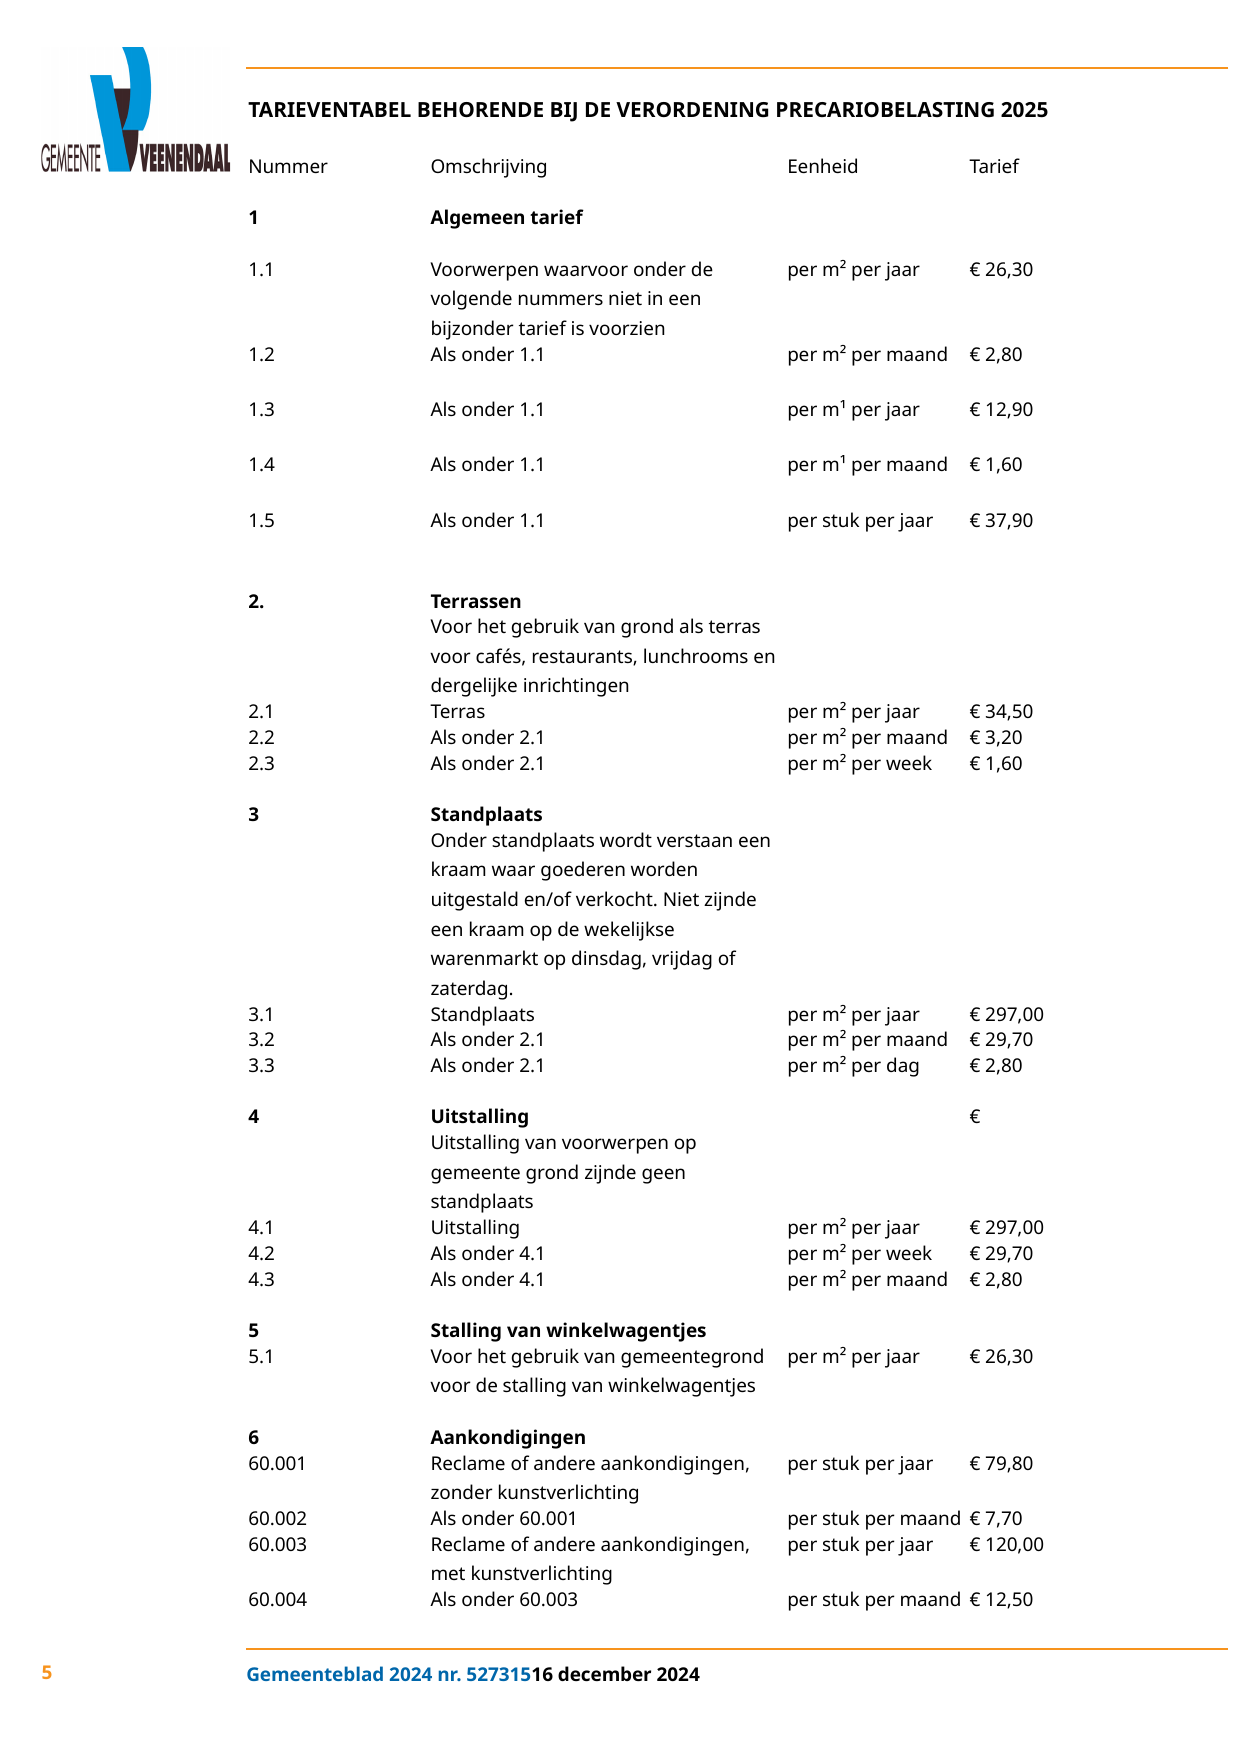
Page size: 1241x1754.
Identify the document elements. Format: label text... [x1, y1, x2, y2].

table_cell 2.3 [248, 750, 430, 776]
table_cell [969, 1424, 1152, 1450]
table_cell [248, 179, 430, 204]
table_cell [969, 1317, 1152, 1343]
table_cell Aankondigingen [430, 1424, 787, 1450]
table_cell [248, 230, 430, 256]
table_cell [430, 1291, 787, 1317]
table_cell Als onder 2.1 [430, 1052, 787, 1078]
table_cell [969, 230, 1152, 256]
table_cell 6 [248, 1424, 430, 1450]
table_cell [969, 776, 1152, 801]
table_cell Als onder 1.1 [430, 341, 787, 396]
table_cell Voor het gebruik van grond als terras voor cafés, restaurants, lunchrooms en dergelijke inrichtingen [430, 614, 787, 698]
table_cell € 29,70 [969, 1240, 1152, 1266]
table_cell [787, 1317, 969, 1343]
table_cell [430, 562, 787, 588]
table_cell 3.3 [248, 1052, 430, 1078]
table_cell [969, 1291, 1152, 1317]
table_cell [248, 562, 430, 588]
table_cell [787, 1129, 969, 1214]
table_cell € [969, 1104, 1152, 1129]
table_cell [969, 205, 1152, 230]
table_cell Uitstalling [430, 1214, 787, 1240]
table_cell Als onder 1.1 [430, 451, 787, 507]
table_cell per m² per jaar [787, 1001, 969, 1026]
table_cell [248, 614, 430, 698]
table_cell 4 [248, 1104, 430, 1129]
table_cell Als onder 2.1 [430, 724, 787, 750]
table_cell 1.4 [248, 451, 430, 507]
table_cell 60.004 [248, 1586, 430, 1612]
table_cell [787, 230, 969, 256]
table_cell per stuk per jaar [787, 1450, 969, 1505]
table_cell 60.001 [248, 1450, 430, 1505]
table_cell Terras [430, 699, 787, 724]
table_cell per stuk per jaar [787, 1531, 969, 1586]
table_cell per m² per week [787, 750, 969, 776]
table_cell € 26,30 [969, 1343, 1152, 1398]
table_cell per m² per maand [787, 341, 969, 396]
table_cell [787, 614, 969, 698]
table_header Tarief [969, 153, 1152, 179]
table_cell per stuk per maand [787, 1586, 969, 1612]
table_cell € 7,70 [969, 1505, 1152, 1531]
table_cell 3.2 [248, 1026, 430, 1052]
table_cell Voor het gebruik van gemeentegrond voor de stalling van winkelwagentjes [430, 1343, 787, 1398]
table_cell per m¹ per jaar [787, 396, 969, 451]
table_cell Als onder 4.1 [430, 1240, 787, 1266]
table_cell [787, 179, 969, 204]
table_cell Uitstalling [430, 1104, 787, 1129]
table_cell € 297,00 [969, 1214, 1152, 1240]
table_cell Standplaats [430, 801, 787, 827]
table_cell [430, 1398, 787, 1424]
table_cell Algemeen tarief [430, 205, 787, 230]
table_cell [248, 1291, 430, 1317]
table_cell [248, 776, 430, 801]
table_cell € 12,90 [969, 396, 1152, 451]
table_cell [969, 179, 1152, 204]
table_cell 1.2 [248, 341, 430, 396]
table_cell 60.003 [248, 1531, 430, 1586]
picture [41, 47, 130, 172]
table_cell 4.1 [248, 1214, 430, 1240]
table_cell per m² per jaar [787, 699, 969, 724]
table_cell per m² per maand [787, 1266, 969, 1291]
table_header Omschrijving [430, 153, 787, 179]
table_cell Uitstalling van voorwerpen op gemeente grond zijnde geen standplaats [430, 1129, 787, 1214]
table_cell per m² per jaar [787, 1343, 969, 1398]
table_cell [787, 801, 969, 827]
table_cell 1.1 [248, 256, 430, 341]
table_cell € 37,90 [969, 507, 1152, 562]
table_cell 3.1 [248, 1001, 430, 1026]
table_cell per m² per maand [787, 1026, 969, 1052]
table_cell € 2,80 [969, 1052, 1152, 1078]
table_cell [969, 827, 1152, 1001]
table_cell Onder standplaats wordt verstaan een kraam waar goederen worden uitgestald en/of verkocht. Niet zijnde een kraam op de wekelijkse warenmarkt op dinsdag, vrijdag of zaterdag. [430, 827, 787, 1001]
table_cell € 1,60 [969, 750, 1152, 776]
table_cell [787, 1104, 969, 1129]
table_cell 5 [248, 1317, 430, 1343]
table_cell [969, 562, 1152, 588]
table_cell Als onder 2.1 [430, 1026, 787, 1052]
table_cell [787, 1424, 969, 1450]
table_cell per stuk per maand [787, 1505, 969, 1531]
table_cell [787, 588, 969, 613]
table_cell 3 [248, 801, 430, 827]
table_cell € 29,70 [969, 1026, 1152, 1052]
table_cell Terrassen [430, 588, 787, 613]
table_cell € 79,80 [969, 1450, 1152, 1505]
table_cell 1.3 [248, 396, 430, 451]
table_cell € 120,00 [969, 1531, 1152, 1586]
table_cell per m¹ per maand [787, 451, 969, 507]
table_cell [787, 562, 969, 588]
table_cell [969, 614, 1152, 698]
table_cell € 2,80 [969, 1266, 1152, 1291]
table_cell € 297,00 [969, 1001, 1152, 1026]
table_cell € 12,50 [969, 1586, 1152, 1612]
table_cell [969, 1129, 1152, 1214]
table_cell [787, 1398, 969, 1424]
table_cell per stuk per jaar [787, 507, 969, 562]
table_cell [787, 1078, 969, 1104]
table_cell Als onder 1.1 [430, 507, 787, 562]
table_cell per m² per jaar [787, 256, 969, 341]
table_cell 5.1 [248, 1343, 430, 1398]
table_cell per m² per dag [787, 1052, 969, 1078]
text TARIEVENTABEL BEHORENDE BIJ DE VERORDENING PRECARIOBELASTING 2025 [248, 95, 1152, 123]
table_cell 4.3 [248, 1266, 430, 1291]
table_cell Standplaats [430, 1001, 787, 1026]
table_cell € 1,60 [969, 451, 1152, 507]
table_cell 60.002 [248, 1505, 430, 1531]
table_cell [969, 1398, 1152, 1424]
table_cell [969, 1078, 1152, 1104]
table_cell [248, 1129, 430, 1214]
table_cell 4.2 [248, 1240, 430, 1266]
table_header Eenheid [787, 153, 969, 179]
table_cell [248, 1078, 430, 1104]
table_header Nummer [248, 153, 430, 179]
table_cell Voorwerpen waarvoor onder de volgende nummers niet in een bijzonder tarief is voorzien [430, 256, 787, 341]
table_cell [969, 588, 1152, 613]
table_cell Stalling van winkelwagentjes [430, 1317, 787, 1343]
table_cell € 3,20 [969, 724, 1152, 750]
table_cell [248, 827, 430, 1001]
table_cell [787, 1291, 969, 1317]
table_cell 1 [248, 205, 430, 230]
table_cell Als onder 60.003 [430, 1586, 787, 1612]
table_cell € 2,80 [969, 341, 1152, 396]
table_cell 2. [248, 588, 430, 613]
table_cell per m² per maand [787, 724, 969, 750]
table_cell 2.1 [248, 699, 430, 724]
table_cell Als onder 4.1 [430, 1266, 787, 1291]
table_cell Als onder 1.1 [430, 396, 787, 451]
table_cell [430, 230, 787, 256]
table_cell Als onder 60.001 [430, 1505, 787, 1531]
table_cell € 34,50 [969, 699, 1152, 724]
table_cell [787, 827, 969, 1001]
table_cell per m² per week [787, 1240, 969, 1266]
table_cell Reclame of andere aankondigingen, zonder kunstverlichting [430, 1450, 787, 1505]
table_cell [787, 205, 969, 230]
table_cell 2.2 [248, 724, 430, 750]
table_cell [969, 801, 1152, 827]
table_cell [248, 1398, 430, 1424]
table_cell Als onder 2.1 [430, 750, 787, 776]
table_cell Reclame of andere aankondigingen, met kunstverlichting [430, 1531, 787, 1586]
table_cell 1.5 [248, 507, 430, 562]
table_cell [430, 776, 787, 801]
table_cell [787, 776, 969, 801]
table_cell [430, 179, 787, 204]
table_cell € 26,30 [969, 256, 1152, 341]
picture [123, 47, 231, 172]
table_cell per m² per jaar [787, 1214, 969, 1240]
table_cell [430, 1078, 787, 1104]
